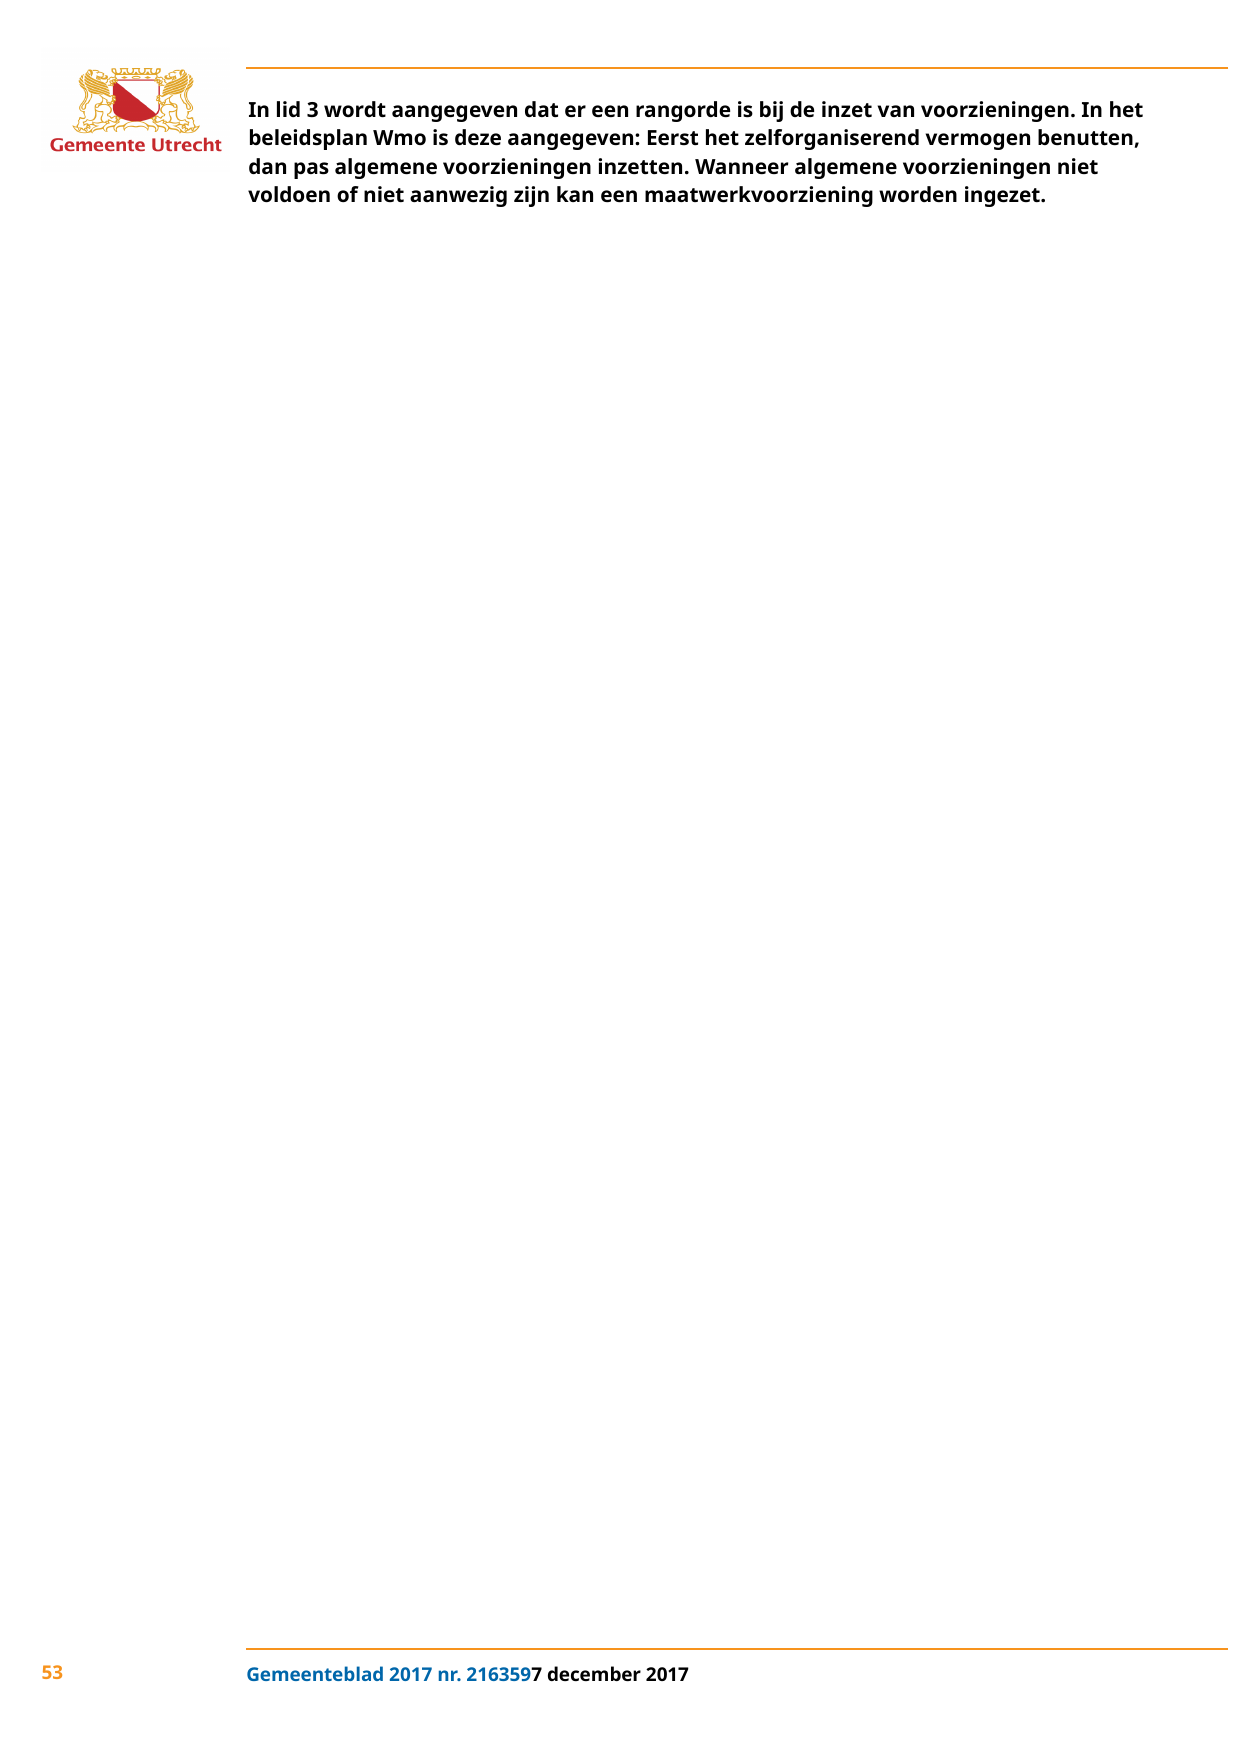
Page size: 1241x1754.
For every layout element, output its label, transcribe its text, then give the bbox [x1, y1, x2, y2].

text In lid 3 wordt aangegeven dat er een rangorde is bij de inzet van voorzieningen. In het beleidsplan Wmo is deze aangegeven: Eerst het zelforganiserend vermogen benutten, dan pas algemene voorzieningen inzetten. Wanneer algemene voorzieningen niet voldoen of niet aanwezig zijn kan een maatwerkvoorziening worden ingezet. [248, 95, 1152, 209]
picture [41, 47, 231, 172]
